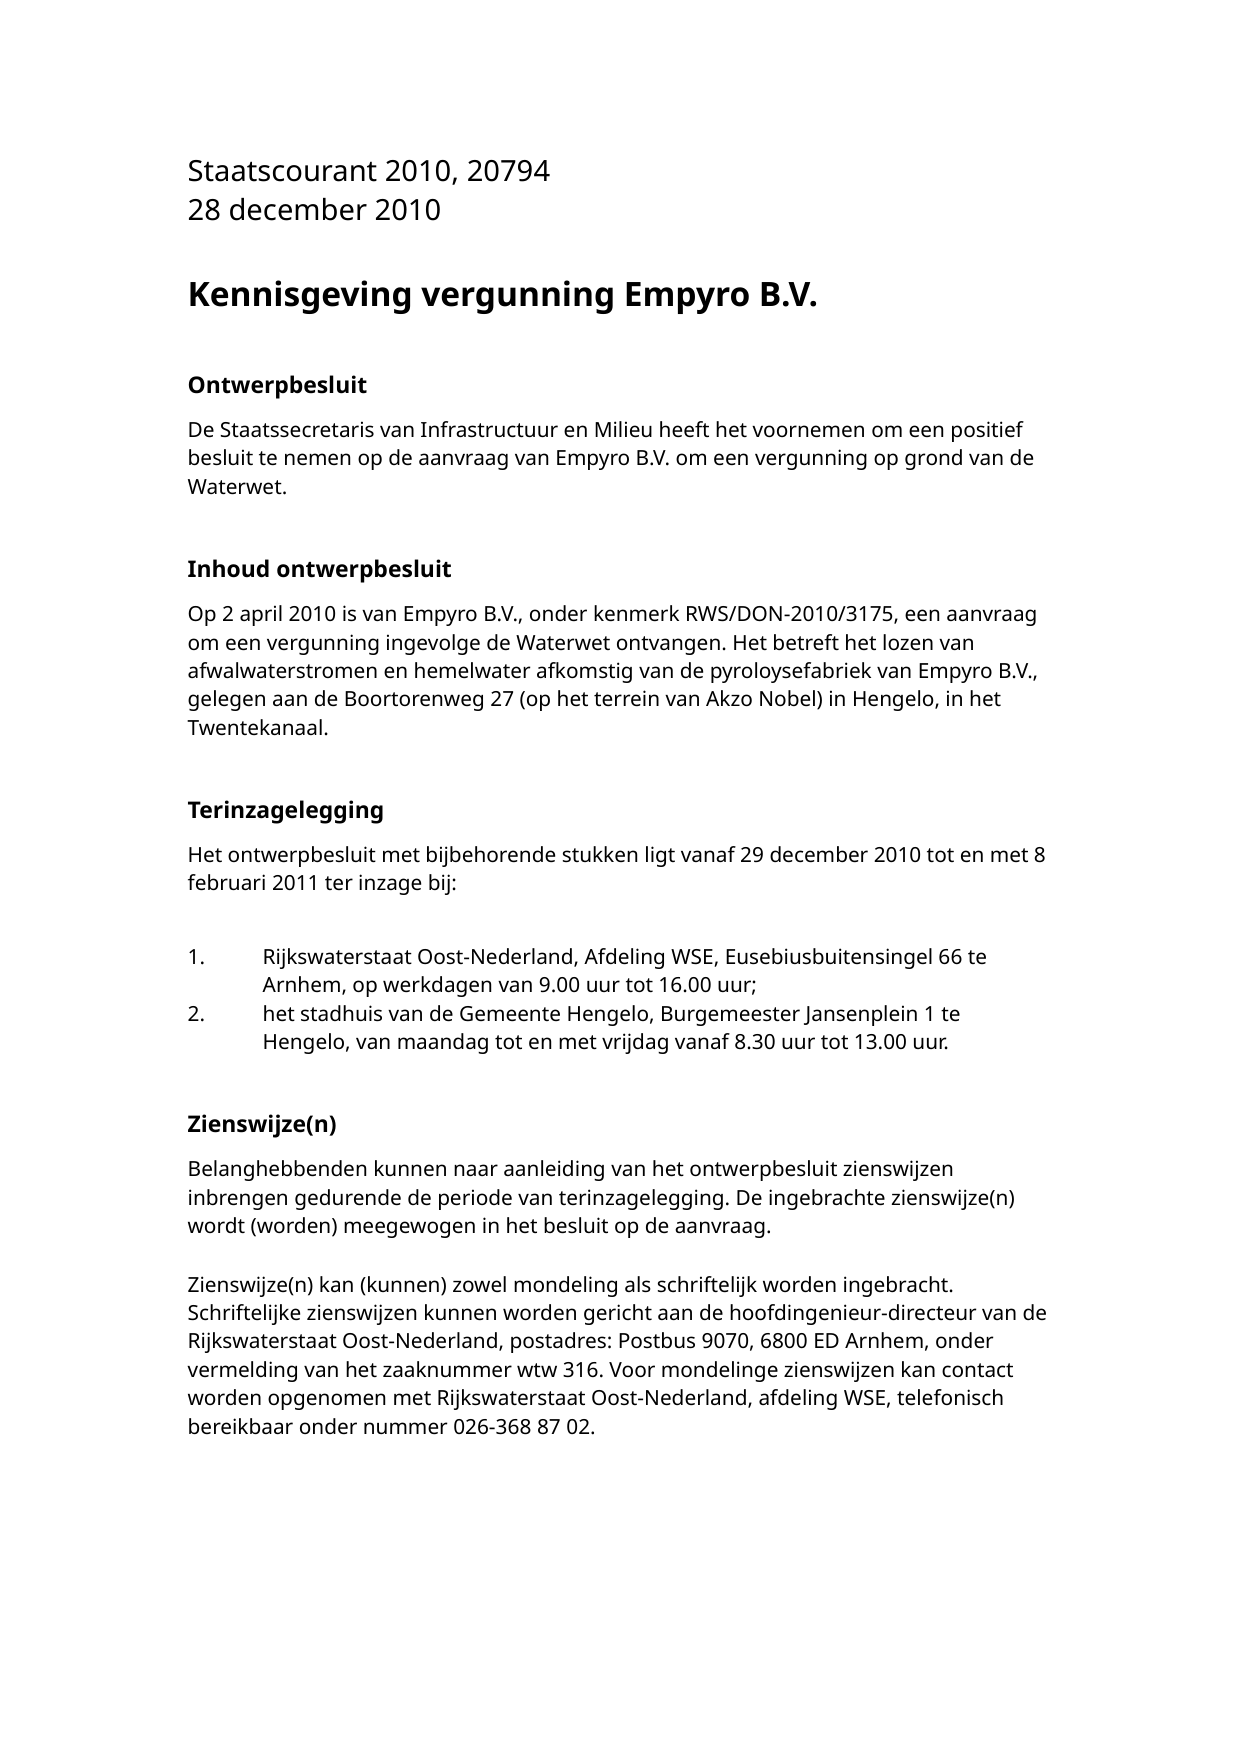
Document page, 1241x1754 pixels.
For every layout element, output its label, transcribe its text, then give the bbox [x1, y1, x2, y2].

text Het ontwerpbesluit met bijbehorende stukken ligt vanaf 29 december 2010 tot en met 8 februari 2011 ter inzage bij: [187, 840, 1053, 897]
text Belanghebbenden kunnen naar aanleiding van het ontwerpbesluit zienswijzen inbrengen gedurende de periode van terinzagelegging. De ingebrachte zienswijze(n) wordt (worden) meegewogen in het besluit op de aanvraag. [187, 1154, 1053, 1240]
list het stadhuis van de Gemeente Hengelo, Burgemeester Jansenplein 1 te Hengelo, van maandag tot en met vrijdag vanaf 8.30 uur tot 13.00 uur. [187, 999, 1053, 1056]
text Staatscourant 2010, 20794 [187, 150, 1053, 190]
subtitle Ontwerpbesluit [187, 369, 1053, 400]
subtitle Zienswijze(n) [187, 1108, 1053, 1139]
list Rijkswaterstaat Oost-Nederland, Afdeling WSE, Eusebiusbuitensingel 66 te Arnhem, op werkdagen van 9.00 uur tot 16.00 uur; [187, 942, 1053, 999]
subtitle Inhoud ontwerpbesluit [187, 553, 1053, 584]
subtitle Terinzagelegging [187, 794, 1053, 825]
text De Staatssecretaris van Infrastructuur en Milieu heeft het voornemen om een positief besluit te nemen op de aanvraag van Empyro B.V. om een vergunning op grond van de Waterwet. [187, 415, 1053, 500]
text Op 2 april 2010 is van Empyro B.V., onder kenmerk RWS/DON-2010/3175, een aanvraag om een vergunning ingevolge de Waterwet ontvangen. Het betreft het lozen van afwalwaterstromen en hemelwater afkomstig van de pyroloysefabriek van Empyro B.V., gelegen aan de Boortorenweg 27 (op het terrein van Akzo Nobel) in Hengelo, in het Twentekanaal. [187, 599, 1053, 741]
subtitle Kennisgeving vergunning Empyro B.V. [187, 271, 1053, 316]
text 28 december 2010 [187, 190, 1053, 229]
text Zienswijze(n) kan (kunnen) zowel mondeling als schriftelijk worden ingebracht. Schriftelijke zienswijzen kunnen worden gericht aan de hoofdingenieur-directeur van de Rijkswaterstaat Oost-Nederland, postadres: Postbus 9070, 6800 ED Arnhem, onder vermelding van het zaaknummer wtw 316. Voor mondelinge zienswijzen kan contact worden opgenomen met Rijkswaterstaat Oost-Nederland, afdeling WSE, telefonisch bereikbaar onder nummer 026-368 87 02. [187, 1270, 1053, 1440]
